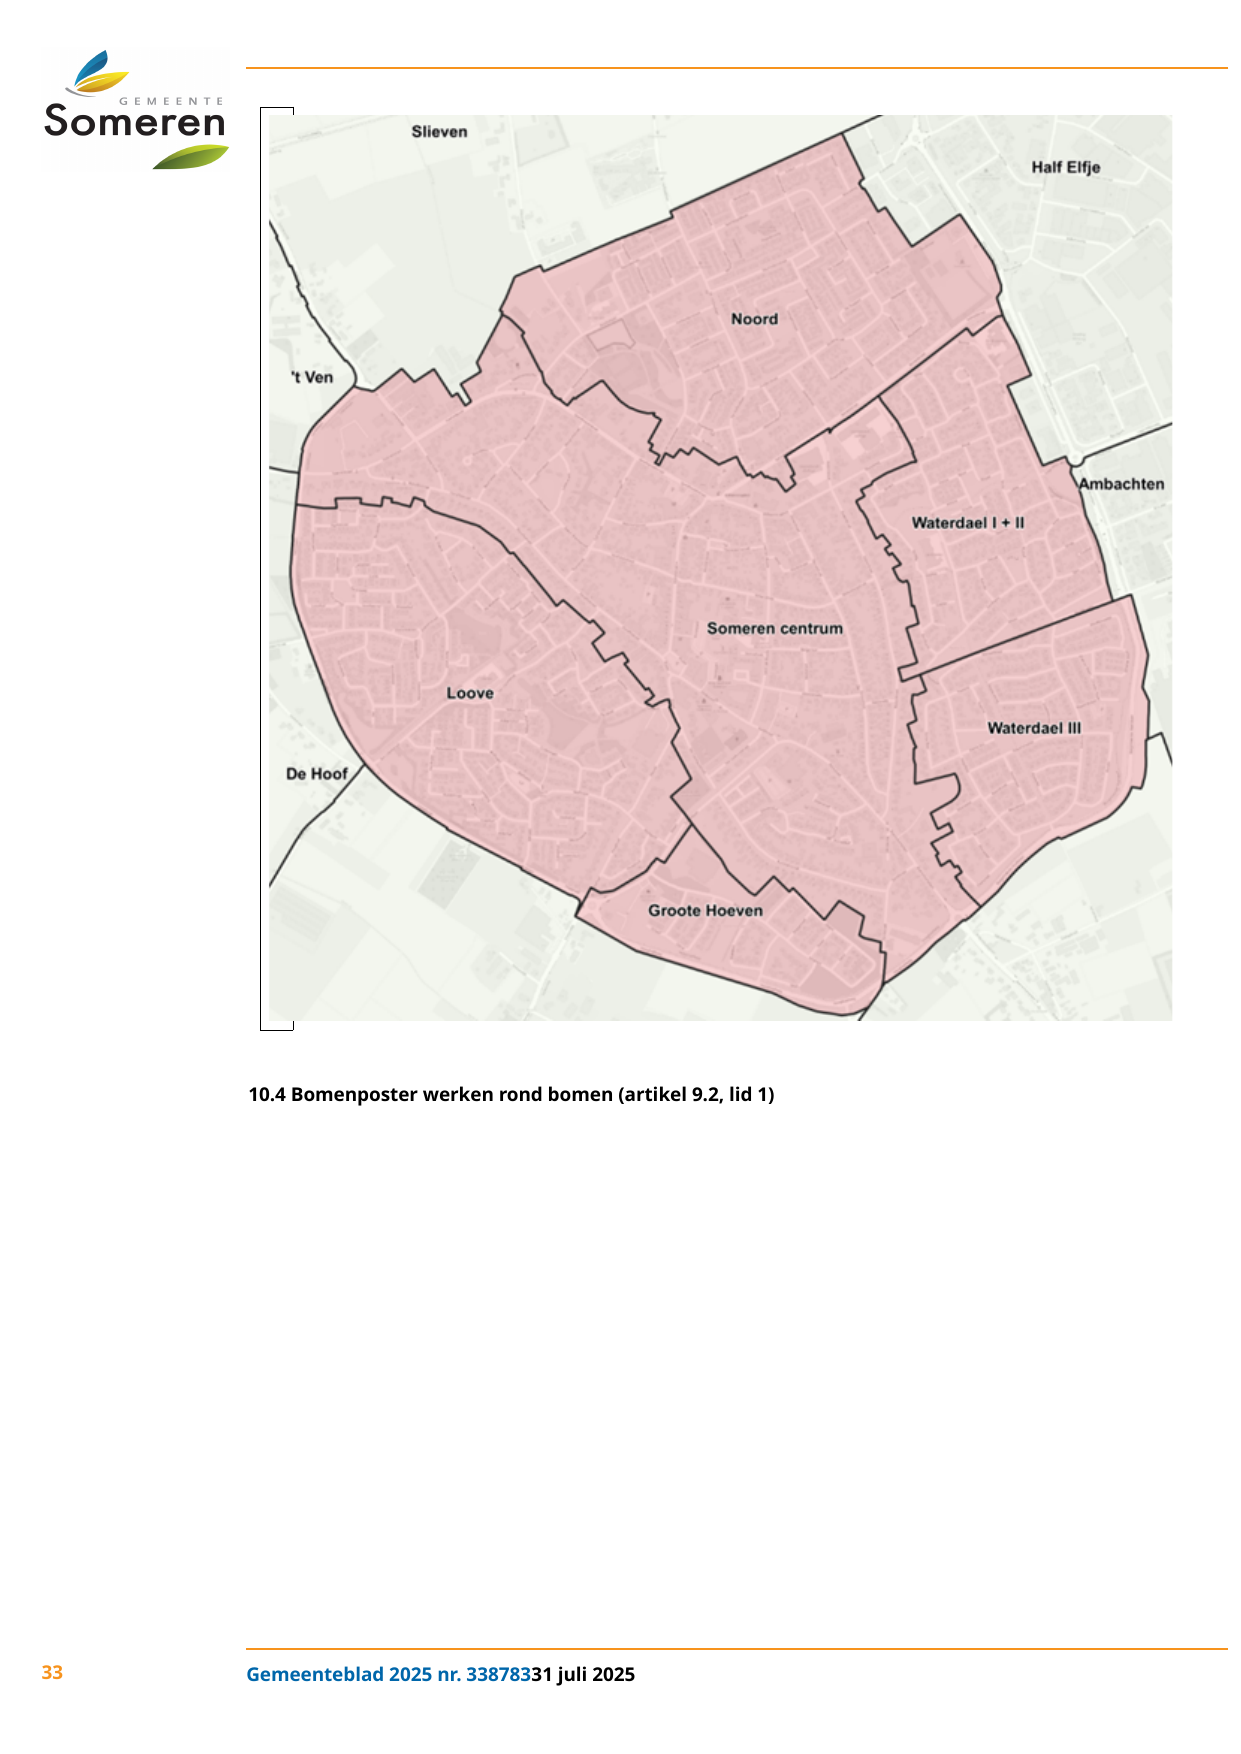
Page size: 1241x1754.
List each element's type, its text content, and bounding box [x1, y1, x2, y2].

picture [268, 115, 1173, 1021]
text 10.4 Bomenposter werken rond bomen (artikel 9.2, lid 1) [248, 1081, 1152, 1106]
picture [41, 47, 231, 172]
